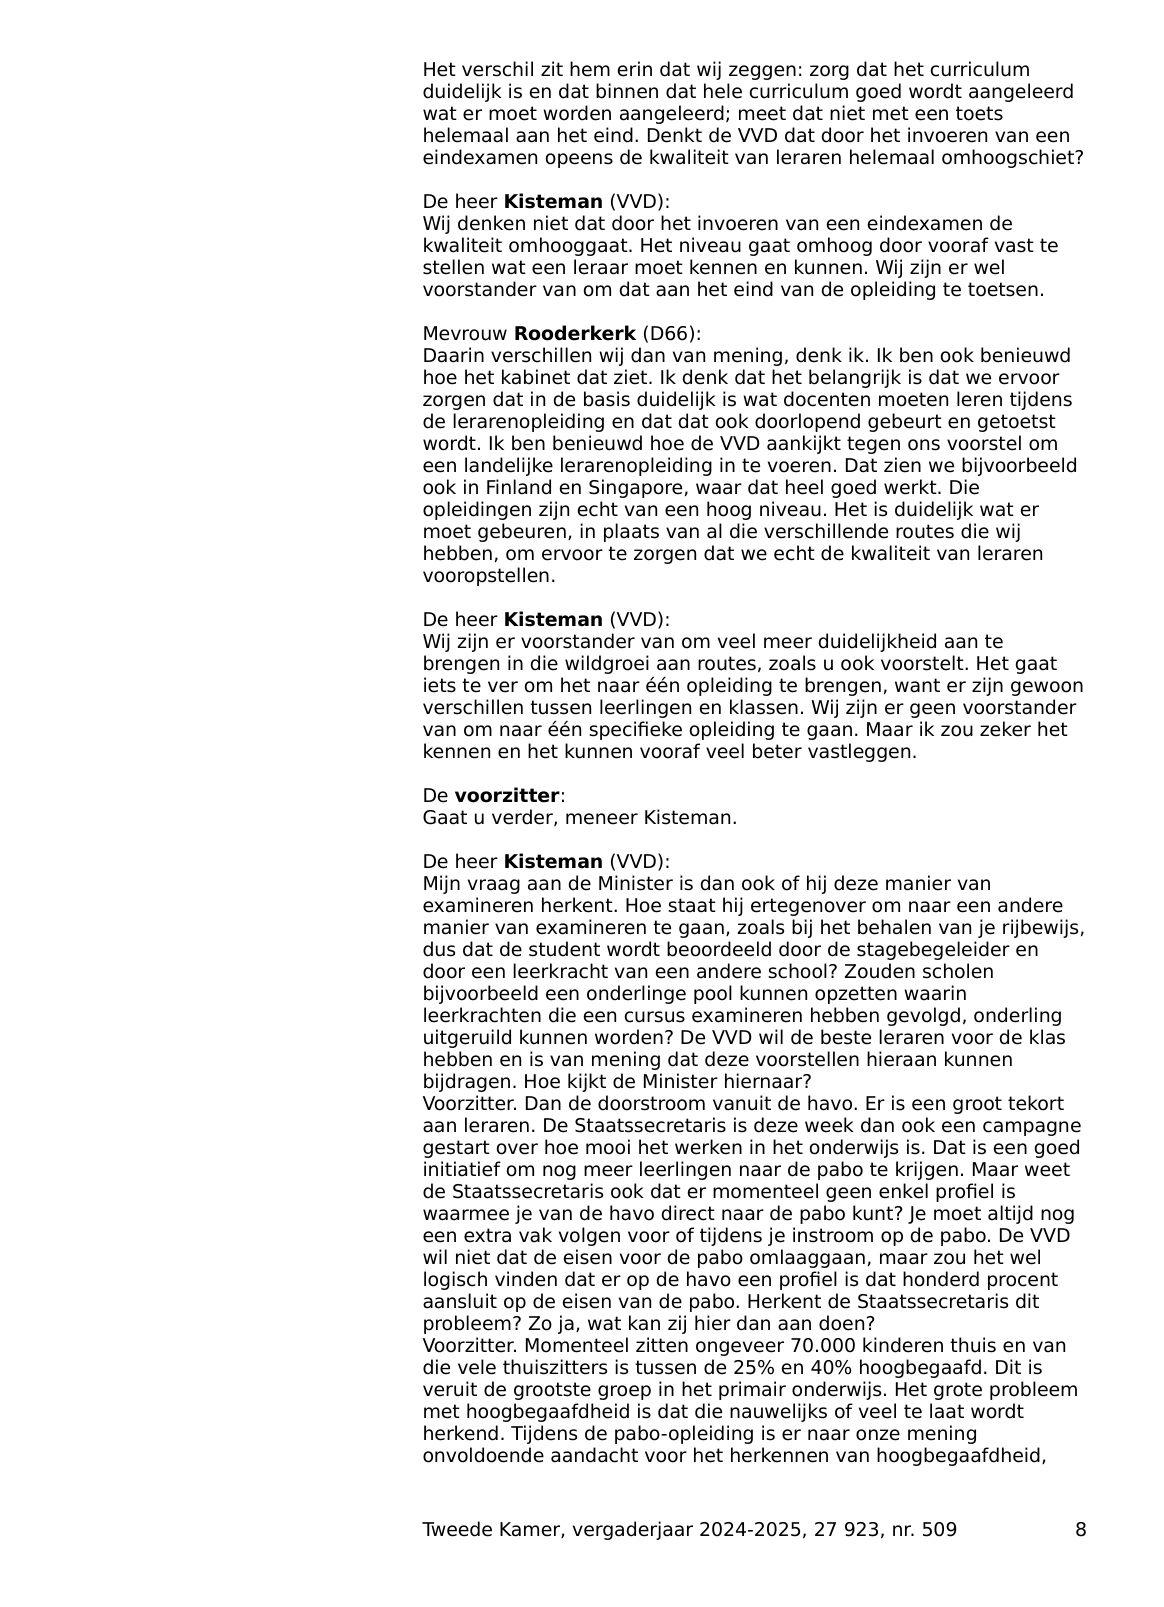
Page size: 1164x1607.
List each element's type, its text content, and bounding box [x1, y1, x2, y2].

text Voorzitter. Dan de doorstroom vanuit de havo. Er is een groot tekort aan leraren. De Staatssecretaris is deze week dan ook een campagne gestart over hoe mooi het werken in het onderwijs is. Dat is een goed initiatief om nog meer leerlingen naar de pabo te krijgen. Maar weet de Staatssecretaris ook dat er momenteel geen enkel profiel is waarmee je van de havo direct naar de pabo kunt? Je moet altijd nog een extra vak volgen voor of tijdens je instroom op de pabo. De VVD wil niet dat de eisen voor de pabo omlaaggaan, maar zou het wel logisch vinden dat er op de havo een profiel is dat honderd procent aansluit op de eisen van de pabo. Herkent de Staatssecretaris dit probleem? Zo ja, wat kan zij hier dan aan doen? [422, 1093, 1087, 1335]
text De heer Kisteman (VVD): [422, 191, 1087, 213]
text Wij zijn er voorstander van om veel meer duidelijkheid aan te brengen in die wildgroei aan routes, zoals u ook voorstelt. Het gaat iets te ver om het naar één opleiding te brengen, want er zijn gewoon verschillen tussen leerlingen en klassen. Wij zijn er geen voorstander van om naar één specifieke opleiding te gaan. Maar ik zou zeker het kennen en het kunnen vooraf veel beter vastleggen. [422, 631, 1087, 763]
text Voorzitter. Momenteel zitten ongeveer 70.000 kinderen thuis en van die vele thuiszitters is tussen de 25% en 40% hoogbegaafd. Dit is veruit de grootste groep in het primair onderwijs. Het grote probleem met hoogbegaafdheid is dat die nauwelijks of veel te laat wordt herkend. Tijdens de pabo-opleiding is er naar onze mening onvoldoende aandacht voor het herkennen van hoogbegaafdheid, [422, 1335, 1087, 1467]
text Daarin verschillen wij dan van mening, denk ik. Ik ben ook benieuwd hoe het kabinet dat ziet. Ik denk dat het belangrijk is dat we ervoor zorgen dat in de basis duidelijk is wat docenten moeten leren tijdens de lerarenopleiding en dat dat ook doorlopend gebeurt en getoetst wordt. Ik ben benieuwd hoe de VVD aankijkt tegen ons voorstel om een landelijke lerarenopleiding in te voeren. Dat zien we bijvoorbeeld ook in Finland en Singapore, waar dat heel goed werkt. Die opleidingen zijn echt van een hoog niveau. Het is duidelijk wat er moet gebeuren, in plaats van al die verschillende routes die wij hebben, om ervoor te zorgen dat we echt de kwaliteit van leraren vooropstellen. [422, 345, 1087, 587]
text Mijn vraag aan de Minister is dan ook of hij deze manier van examineren herkent. Hoe staat hij ertegenover om naar een andere manier van examineren te gaan, zoals bij het behalen van je rijbewijs, dus dat de student wordt beoordeeld door de stagebegeleider en door een leerkracht van een andere school? Zouden scholen bijvoorbeeld een onderlinge pool kunnen opzetten waarin leerkrachten die een cursus examineren hebben gevolgd, onderling uitgeruild kunnen worden? De VVD wil de beste leraren voor de klas hebben en is van mening dat deze voorstellen hieraan kunnen bijdragen. Hoe kijkt de Minister hiernaar? [422, 873, 1087, 1093]
text De voorzitter: [422, 785, 1087, 807]
text De heer Kisteman (VVD): [422, 609, 1087, 631]
text Gaat u verder, meneer Kisteman. [422, 807, 1087, 829]
text Wij denken niet dat door het invoeren van een eindexamen de kwaliteit omhooggaat. Het niveau gaat omhoog door vooraf vast te stellen wat een leraar moet kennen en kunnen. Wij zijn er wel voorstander van om dat aan het eind van de opleiding te toetsen. [422, 213, 1087, 301]
text Het verschil zit hem erin dat wij zeggen: zorg dat het curriculum duidelijk is en dat binnen dat hele curriculum goed wordt aangeleerd wat er moet worden aangeleerd; meet dat niet met een toets helemaal aan het eind. Denkt de VVD dat door het invoeren van een eindexamen opeens de kwaliteit van leraren helemaal omhoogschiet? [422, 59, 1087, 169]
text Mevrouw Rooderkerk (D66): [422, 323, 1087, 345]
text De heer Kisteman (VVD): [422, 851, 1087, 873]
